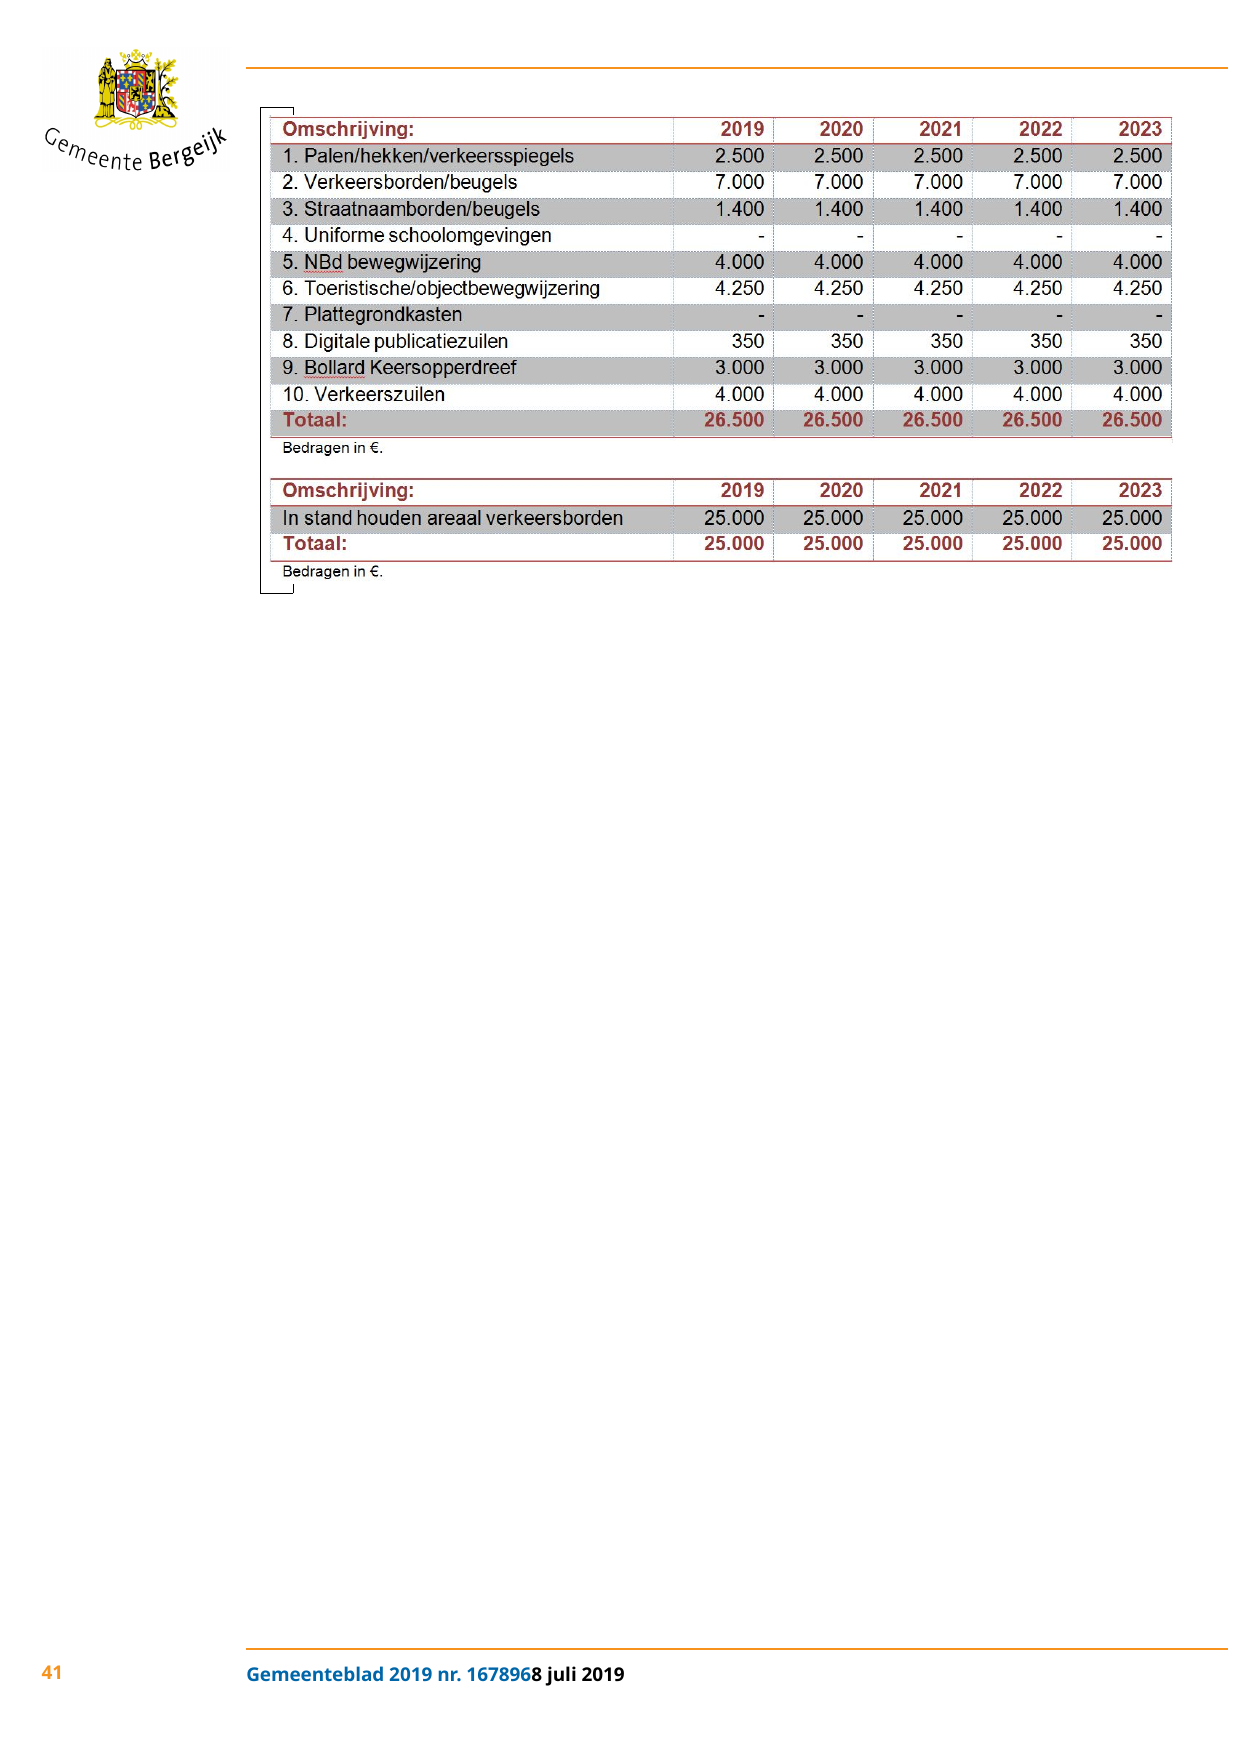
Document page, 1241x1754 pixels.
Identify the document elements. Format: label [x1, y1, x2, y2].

picture [268, 115, 1173, 584]
picture [41, 47, 231, 172]
